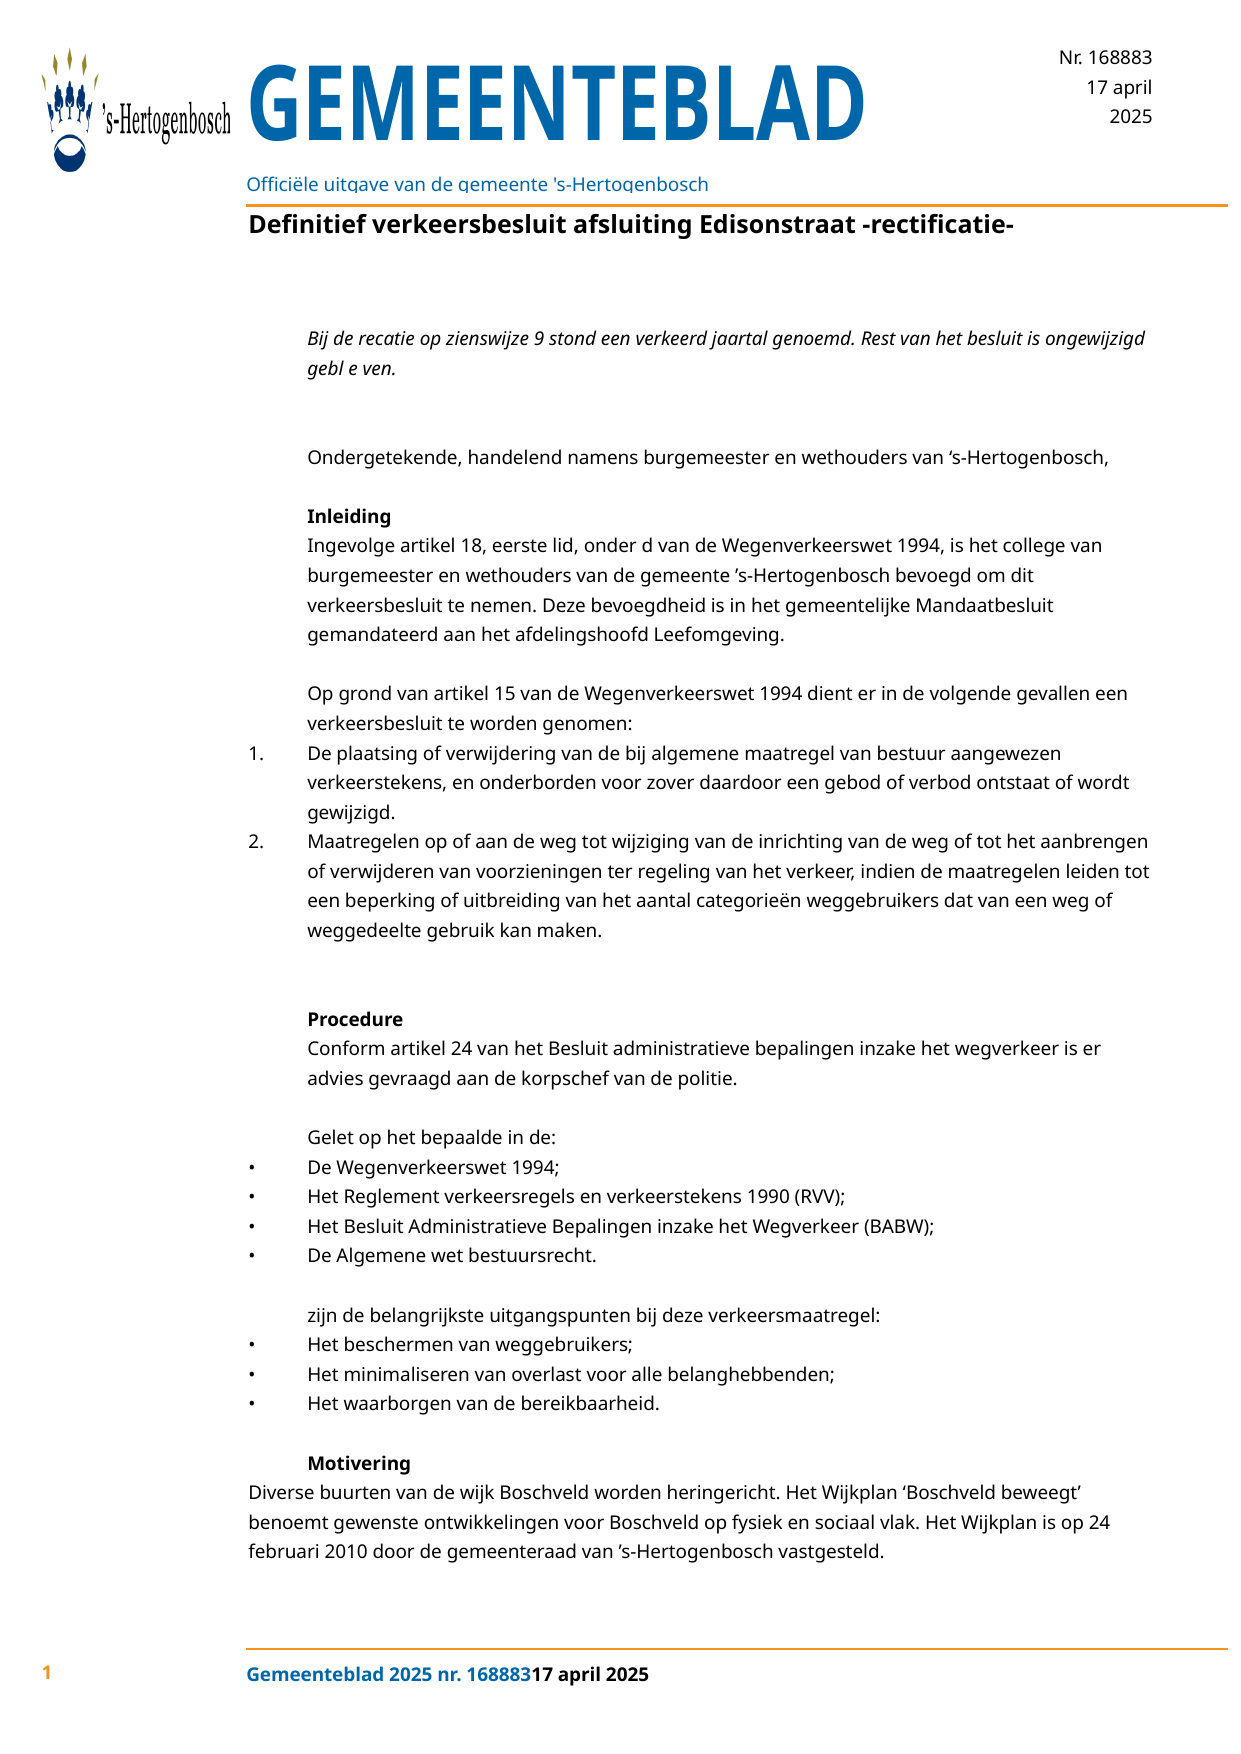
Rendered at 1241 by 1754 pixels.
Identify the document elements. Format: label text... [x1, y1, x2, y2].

list Maatregelen op of aan de weg tot wijziging van de inrichting van de weg of tot het aanbrengen of verwijderen van voorzieningen ter regeling van het verkeer, indien de maatregelen leiden tot een beperking of uitbreiding van het aantal categorieën weggebruikers dat van een weg of weggedeelte gebruik kan maken. [248, 828, 1152, 943]
list Conform artikel 24 van het Besluit administratieve bepalingen inzake het wegverkeer is er advies gevraagd aan de korpschef van de politie. [248, 1036, 1152, 1091]
list De Algemene wet bestuursrecht. [248, 1243, 1152, 1268]
list Op grond van artikel 15 van de Wegenverkeerswet 1994 dient er in de volgende gevallen een verkeersbesluit te worden genomen: [248, 681, 1152, 736]
list Het minimaliseren van overlast voor alle belanghebbenden; [248, 1361, 1152, 1387]
list Het Reglement verkeersregels en verkeerstekens 1990 (RVV); [248, 1183, 1152, 1209]
list Het beschermen van weggebruikers; [248, 1331, 1152, 1357]
picture [41, 47, 231, 172]
list De Wegenverkeerswet 1994; [248, 1154, 1152, 1180]
list Bij de recatie op zienswijze 9 stond een verkeerd jaartal genoemd. Rest van het besluit is ongewijzigd gebl e ven. [248, 326, 1152, 381]
list Inleiding [248, 503, 1152, 529]
list Het waarborgen van de bereikbaarheid. [248, 1391, 1152, 1416]
list Procedure [248, 1006, 1152, 1032]
list Gelet op het bepaalde in de: [248, 1124, 1152, 1150]
list Ondergetekende, handelend namens burgemeester en wethouders van ‘s-Hertogenbosch, [248, 444, 1152, 470]
list Het Besluit Administratieve Bepalingen inzake het Wegverkeer (BABW); [248, 1213, 1152, 1239]
list Motivering [248, 1450, 1152, 1476]
text Diverse buurten van de wijk Boschveld worden heringericht. Het Wijkplan ‘Boschveld beweegt’ benoemt gewenste ontwikkelingen voor Boschveld op fysiek en sociaal vlak. Het Wijkplan is op 24 februari 2010 door de gemeenteraad van ’s-Hertogenbosch vastgesteld. [248, 1479, 1152, 1564]
list zijn de belangrijkste uitgangspunten bij deze verkeersmaatregel: [248, 1302, 1152, 1328]
list Ingevolge artikel 18, eerste lid, onder d van de Wegenverkeerswet 1994, is het college van burgemeester en wethouders van de gemeente ’s-Hertogenbosch bevoegd om dit verkeersbesluit te nemen. Deze bevoegdheid is in het gemeentelijke Mandaatbesluit gemandateerd aan het afdelingshoofd Leefomgeving. [248, 533, 1152, 647]
text Definitief verkeersbesluit afsluiting Edisonstraat -rectificatie- [248, 207, 1152, 241]
list De plaatsing of verwijdering van de bij algemene maatregel van bestuur aangewezen verkeerstekens, en onderborden voor zover daardoor een gebod of verbod ontstaat of wordt gewijzigd. [248, 740, 1152, 825]
